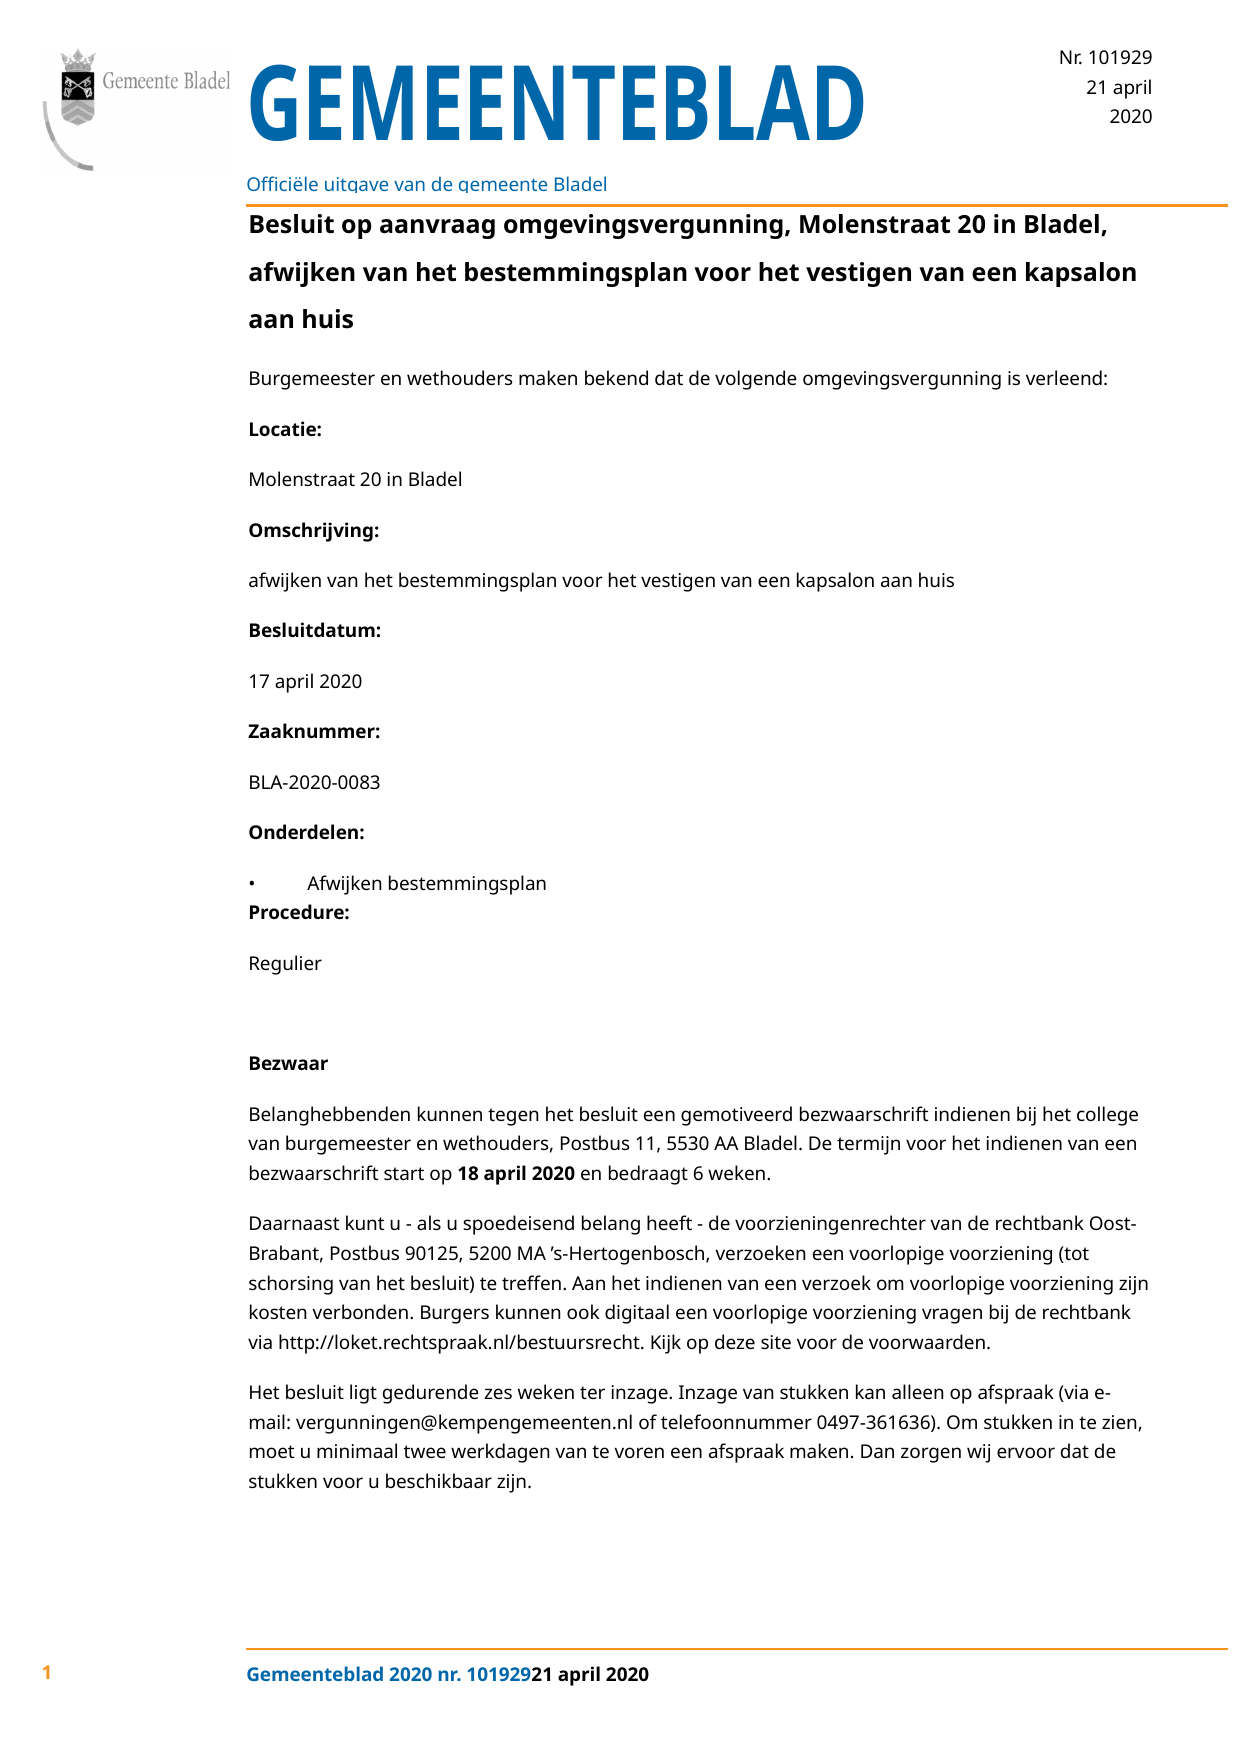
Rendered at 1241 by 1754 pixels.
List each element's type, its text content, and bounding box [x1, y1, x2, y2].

picture [41, 47, 231, 172]
text Onderdelen: [248, 819, 1152, 845]
text Zaaknummer: [248, 718, 1152, 744]
text Regulier [248, 950, 1152, 975]
text Molenstraat 20 in Bladel [248, 466, 1152, 492]
list Afwijken bestemmingsplan [248, 870, 1152, 895]
text Besluit op aanvraag omgevingsvergunning, Molenstraat 20 in Bladel, afwijken van het bestemmingsplan voor het vestigen van een kapsalon aan huis [248, 207, 1152, 336]
text Belanghebbenden kunnen tegen het besluit een gemotiveerd bezwaarschrift indienen bij het college van burgemeester en wethouders, Postbus 11, 5530 AA Bladel. De termijn voor het indienen van een bezwaarschrift start op 18 april 2020 en bedraagt 6 weken. [248, 1101, 1152, 1186]
text BLA-2020-0083 [248, 769, 1152, 794]
text Het besluit ligt gedurende zes weken ter inzage. Inzage van stukken kan alleen op afspraak (via e-mail: vergunningen@kempengemeenten.nl of telefoonnummer 0497-361636). Om stukken in te zien, moet u minimaal twee werkdagen van te voren een afspraak maken. Dan zorgen wij ervoor dat de stukken voor u beschikbaar zijn. [248, 1379, 1152, 1494]
text Omschrijving: [248, 517, 1152, 542]
text Procedure: [248, 899, 1152, 925]
text Besluitdatum: [248, 618, 1152, 643]
text Burgemeester en wethouders maken bekend dat de volgende omgevingsvergunning is verleend: [248, 366, 1152, 391]
text Bezwaar [248, 1051, 1152, 1076]
text Locatie: [248, 416, 1152, 442]
text afwijken van het bestemmingsplan voor het vestigen van een kapsalon aan huis [248, 567, 1152, 593]
text Daarnaast kunt u - als u spoedeisend belang heeft - de voorzieningenrechter van de rechtbank Oost-Brabant, Postbus 90125, 5200 MA ’s-Hertogenbosch, verzoeken een voorlopige voorziening (tot schorsing van het besluit) te treffen. Aan het indienen van een verzoek om voorlopige voorziening zijn kosten verbonden. Burgers kunnen ook digitaal een voorlopige voorziening vragen bij de rechtbank via http://loket.rechtspraak.nl/bestuursrecht. Kijk op deze site voor de voorwaarden. [248, 1211, 1152, 1354]
text 17 april 2020 [248, 668, 1152, 694]
